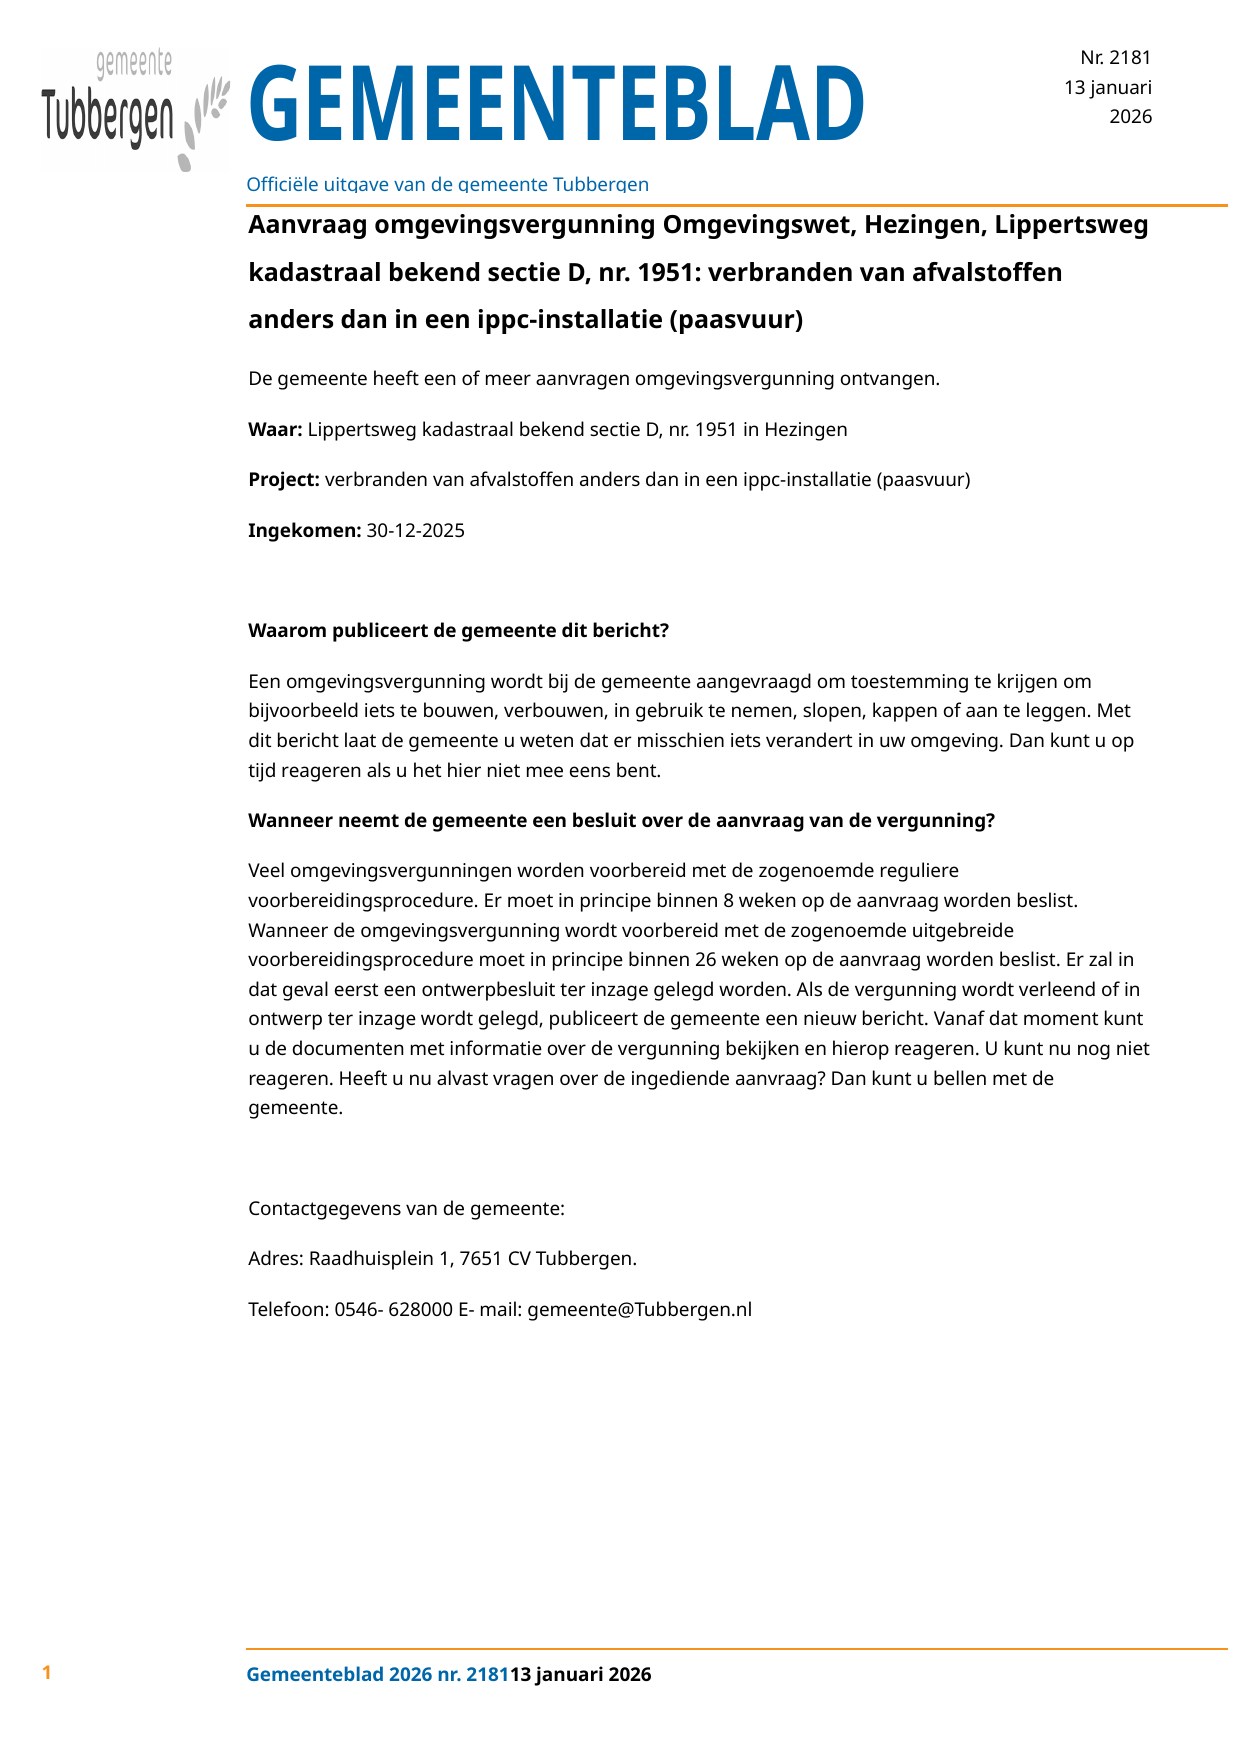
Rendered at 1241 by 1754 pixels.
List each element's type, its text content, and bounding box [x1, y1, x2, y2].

text Waarom publiceert de gemeente dit bericht? [248, 618, 1152, 643]
picture [41, 47, 231, 172]
text De gemeente heeft een of meer aanvragen omgevingsvergunning ontvangen. [248, 366, 1152, 391]
text Veel omgevingsvergunningen worden voorbereid met de zogenoemde reguliere voorbereidingsprocedure. Er moet in principe binnen 8 weken op de aanvraag worden beslist. Wanneer de omgevingsvergunning wordt voorbereid met de zogenoemde uitgebreide voorbereidingsprocedure moet in principe binnen 26 weken op de aanvraag worden beslist. Er zal in dat geval eerst een ontwerpbesluit ter inzage gelegd worden. Als de vergunning wordt verleend of in ontwerp ter inzage wordt gelegd, publiceert de gemeente een nieuw bericht. Vanaf dat moment kunt u de documenten met informatie over de vergunning bekijken en hierop reageren. U kunt nu nog niet reageren. Heeft u nu alvast vragen over de ingediende aanvraag? Dan kunt u bellen met de gemeente. [248, 858, 1152, 1120]
text Aanvraag omgevingsvergunning Omgevingswet, Hezingen, Lippertsweg kadastraal bekend sectie D, nr. 1951: verbranden van afvalstoffen anders dan in een ippc-installatie (paasvuur) [248, 207, 1152, 336]
text Ingekomen: 30-12-2025 [248, 517, 1152, 542]
text Contactgegevens van de gemeente: [248, 1195, 1152, 1221]
text Wanneer neemt de gemeente een besluit over de aanvraag van de vergunning? [248, 807, 1152, 833]
text Adres: Raadhuisplein 1, 7651 CV Tubbergen. [248, 1246, 1152, 1271]
text Waar: Lippertsweg kadastraal bekend sectie D, nr. 1951 in Hezingen [248, 416, 1152, 442]
text Project: verbranden van afvalstoffen anders dan in een ippc-installatie (paasvuur) [248, 466, 1152, 492]
text Telefoon: 0546- 628000 E- mail: gemeente@Tubbergen.nl [248, 1296, 1152, 1322]
text Een omgevingsvergunning wordt bij de gemeente aangevraagd om toestemming te krijgen om bijvoorbeeld iets te bouwen, verbouwen, in gebruik te nemen, slopen, kappen of aan te leggen. Met dit bericht laat de gemeente u weten dat er misschien iets verandert in uw omgeving. Dan kunt u op tijd reageren als u het hier niet mee eens bent. [248, 668, 1152, 782]
